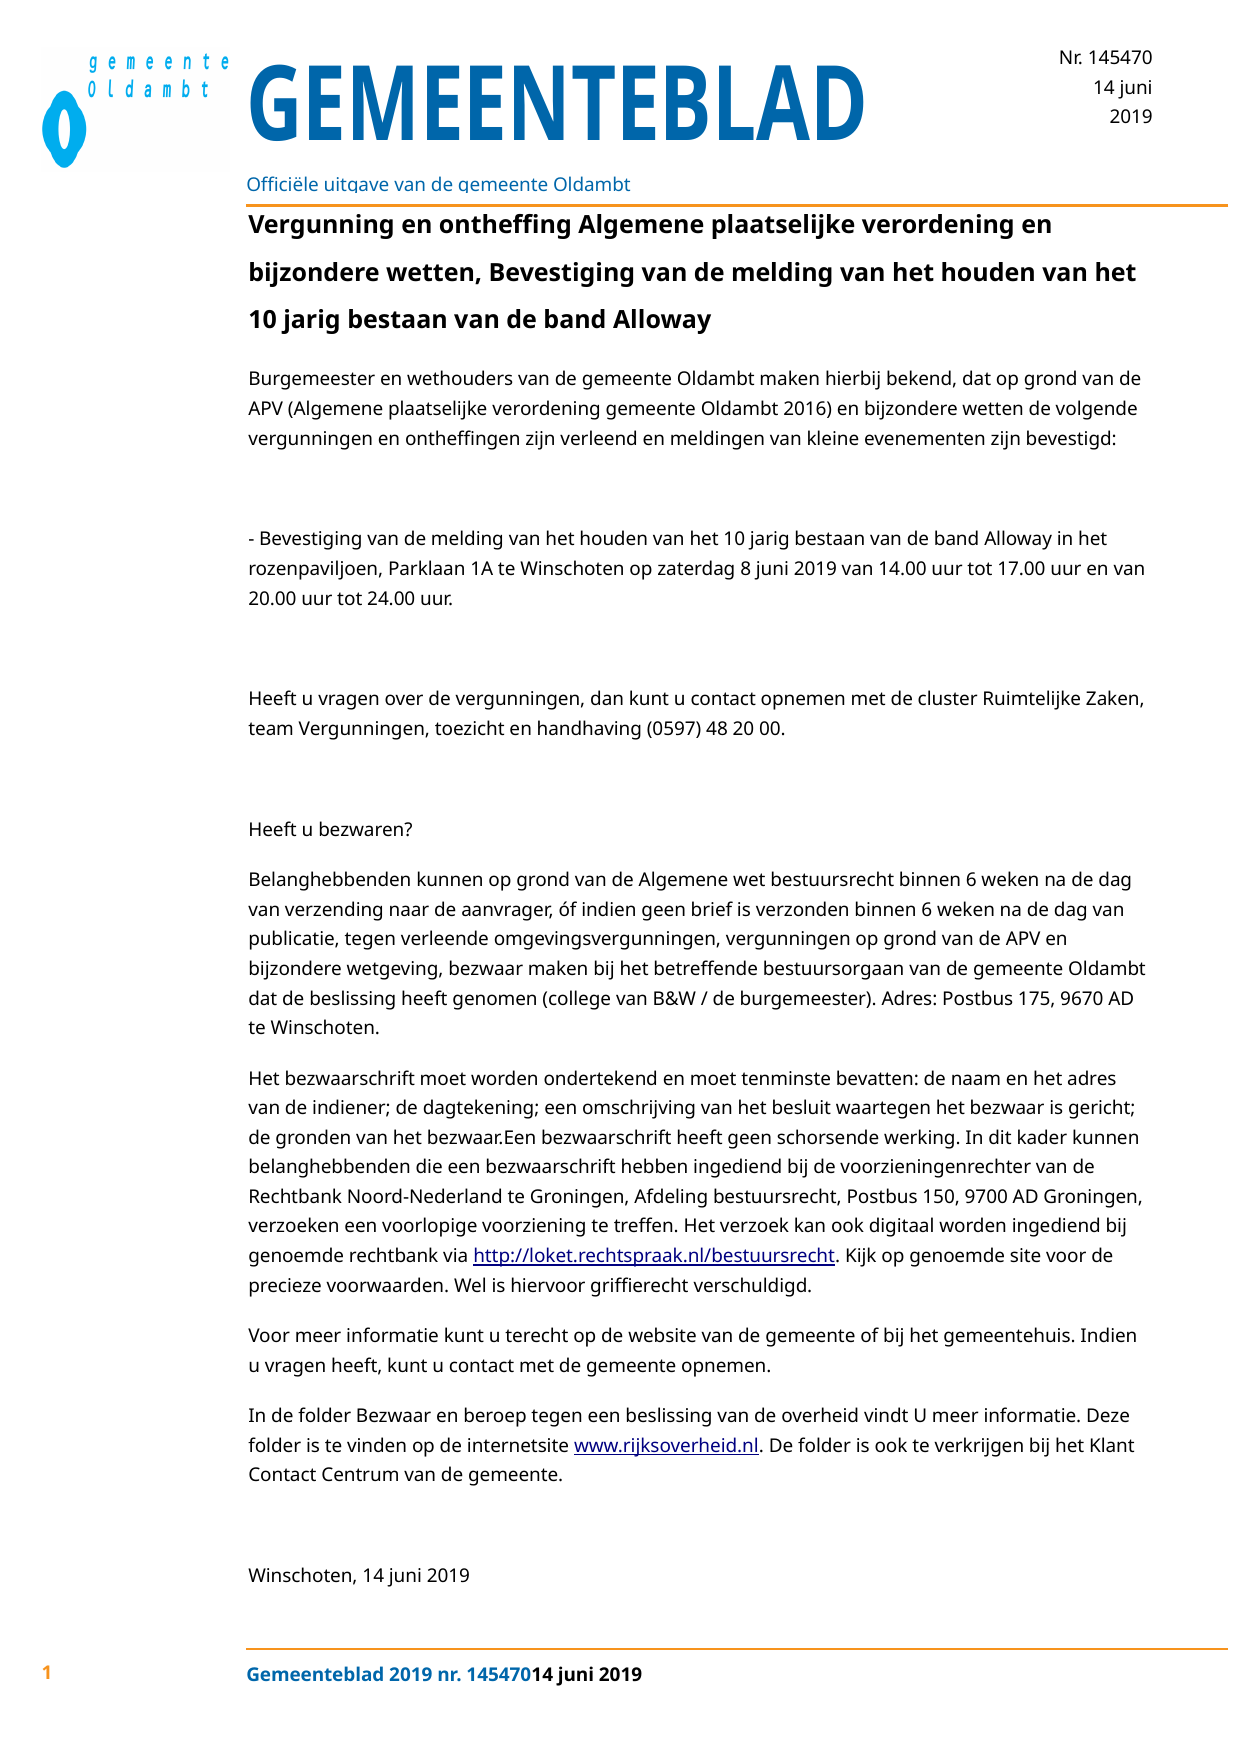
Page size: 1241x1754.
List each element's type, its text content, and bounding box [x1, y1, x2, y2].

text Heeft u vragen over de vergunningen, dan kunt u contact opnemen met de cluster Ruimtelijke Zaken, team Vergunningen, toezicht en handhaving (0597) 48 20 00. [248, 686, 1152, 741]
text Belanghebbenden kunnen op grond van de Algemene wet bestuursrecht binnen 6 weken na de dag van verzending naar de aanvrager, óf indien geen brief is verzonden binnen 6 weken na de dag van publicatie, tegen verleende omgevingsvergunningen, vergunningen op grond van de APV en bijzondere wetgeving, bezwaar maken bij het betreffende bestuursorgaan van de gemeente Oldambt dat de beslissing heeft genomen (college van B&W / de burgemeester). Adres: Postbus 175, 9670 AD te Winschoten. [248, 866, 1152, 1040]
text - Bevestiging van de melding van het houden van het 10 jarig bestaan van de band Alloway in het rozenpaviljoen, Parklaan 1A te Winschoten op zaterdag 8 juni 2019 van 14.00 uur tot 17.00 uur en van 20.00 uur tot 24.00 uur. [248, 526, 1152, 610]
text In de folder Bezwaar en beroep tegen een beslissing van de overheid vindt U meer informatie. Deze folder is te vinden op de internetsite www.rijksoverheid.nl. De folder is ook te verkrijgen bij het Klant Contact Centrum van de gemeente. [248, 1402, 1152, 1487]
text Heeft u bezwaren? [248, 816, 1152, 842]
text Burgemeester en wethouders van de gemeente Oldambt maken hierbij bekend, dat op grond van de APV (Algemene plaatselijke verordening gemeente Oldambt 2016) en bijzondere wetten de volgende vergunningen en ontheffingen zijn verleend en meldingen van kleine evenementen zijn bevestigd: [248, 366, 1152, 450]
text Het bezwaarschrift moet worden ondertekend en moet tenminste bevatten: de naam en het adres van de indiener; de dagtekening; een omschrijving van het besluit waartegen het bezwaar is gericht; de gronden van het bezwaar.Een bezwaarschrift heeft geen schorsende werking. In dit kader kunnen belanghebbenden die een bezwaarschrift hebben ingediend bij de voorzieningenrechter van de Rechtbank Noord-Nederland te Groningen, Afdeling bestuursrecht, Postbus 150, 9700 AD Groningen, verzoeken een voorlopige voorziening te treffen. Het verzoek kan ook digitaal worden ingediend bij genoemde rechtbank via http://loket.rechtspraak.nl/bestuursrecht. Kijk op genoemde site voor de precieze voorwaarden. Wel is hiervoor griffierecht verschuldigd. [248, 1065, 1152, 1297]
text Winschoten, 14 juni 2019 [248, 1562, 1152, 1588]
text Vergunning en ontheffing Algemene plaatselijke verordening en bijzondere wetten, Bevestiging van de melding van het houden van het 10 jarig bestaan van de band Alloway [248, 207, 1152, 336]
text Voor meer informatie kunt u terecht op de website van de gemeente of bij het gemeentehuis. Indien u vragen heeft, kunt u contact met de gemeente opnemen. [248, 1322, 1152, 1377]
picture [41, 47, 231, 172]
